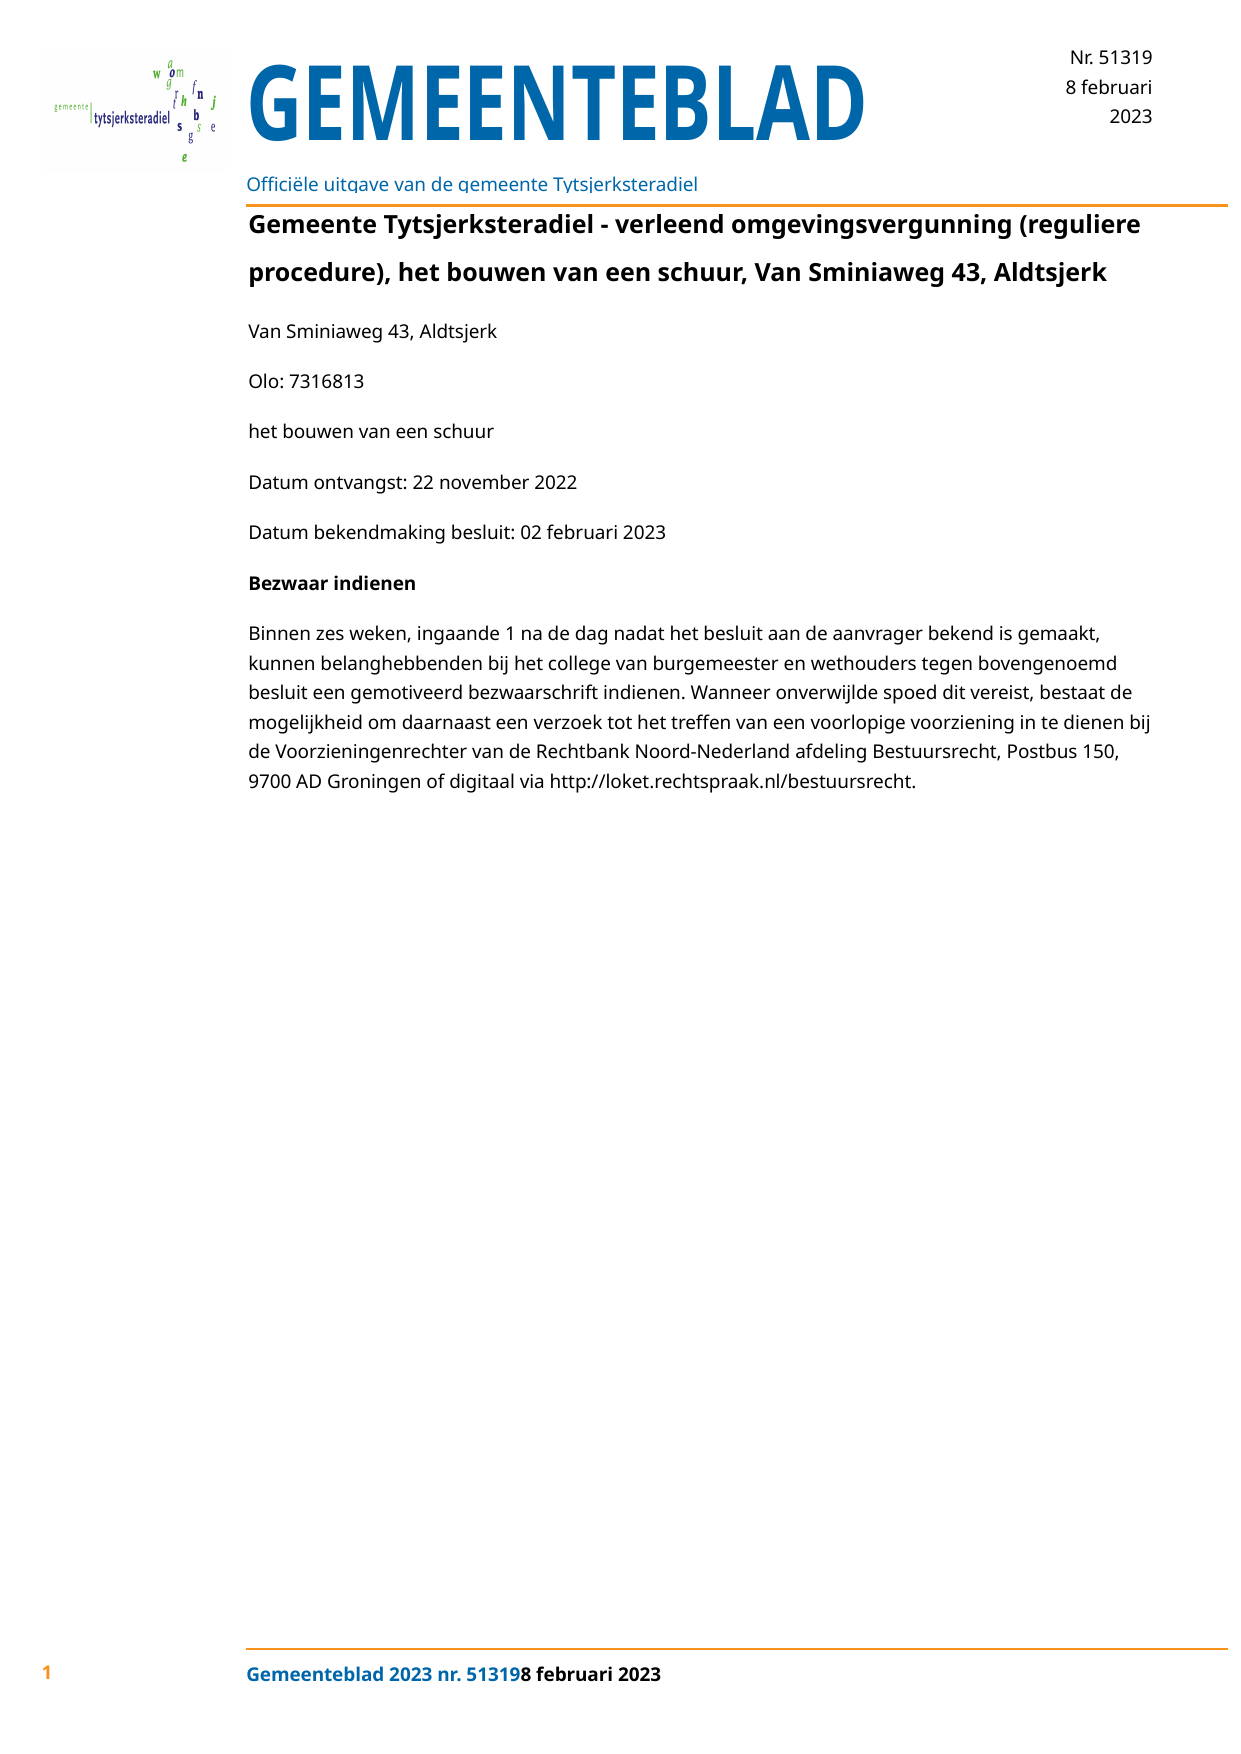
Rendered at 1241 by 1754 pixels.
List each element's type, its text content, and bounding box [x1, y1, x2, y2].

text Van Sminiaweg 43, Aldtsjerk [248, 318, 1152, 344]
text Datum ontvangst: 22 november 2022 [248, 469, 1152, 495]
text Datum bekendmaking besluit: 02 februari 2023 [248, 519, 1152, 545]
text het bouwen van een schuur [248, 419, 1152, 444]
picture [41, 47, 231, 172]
text Olo: 7316813 [248, 368, 1152, 394]
text Binnen zes weken, ingaande 1 na de dag nadat het besluit aan de aanvrager bekend is gemaakt, kunnen belanghebbenden bij het college van burgemeester en wethouders tegen bovengenoemd besluit een gemotiveerd bezwaarschrift indienen. Wanneer onverwijlde spoed dit vereist, bestaat de mogelijkheid om daarnaast een verzoek tot het treffen van een voorlopige voorziening in te dienen bij de Voorzieningenrechter van de Rechtbank Noord-Nederland afdeling Bestuursrecht, Postbus 150, 9700 AD Groningen of digitaal via http://loket.rechtspraak.nl/bestuursrecht. [248, 620, 1152, 794]
text Gemeente Tytsjerksteradiel - verleend omgevingsvergunning (reguliere procedure), het bouwen van een schuur, Van Sminiaweg 43, Aldtsjerk [248, 207, 1152, 288]
text Bezwaar indienen [248, 570, 1152, 596]
